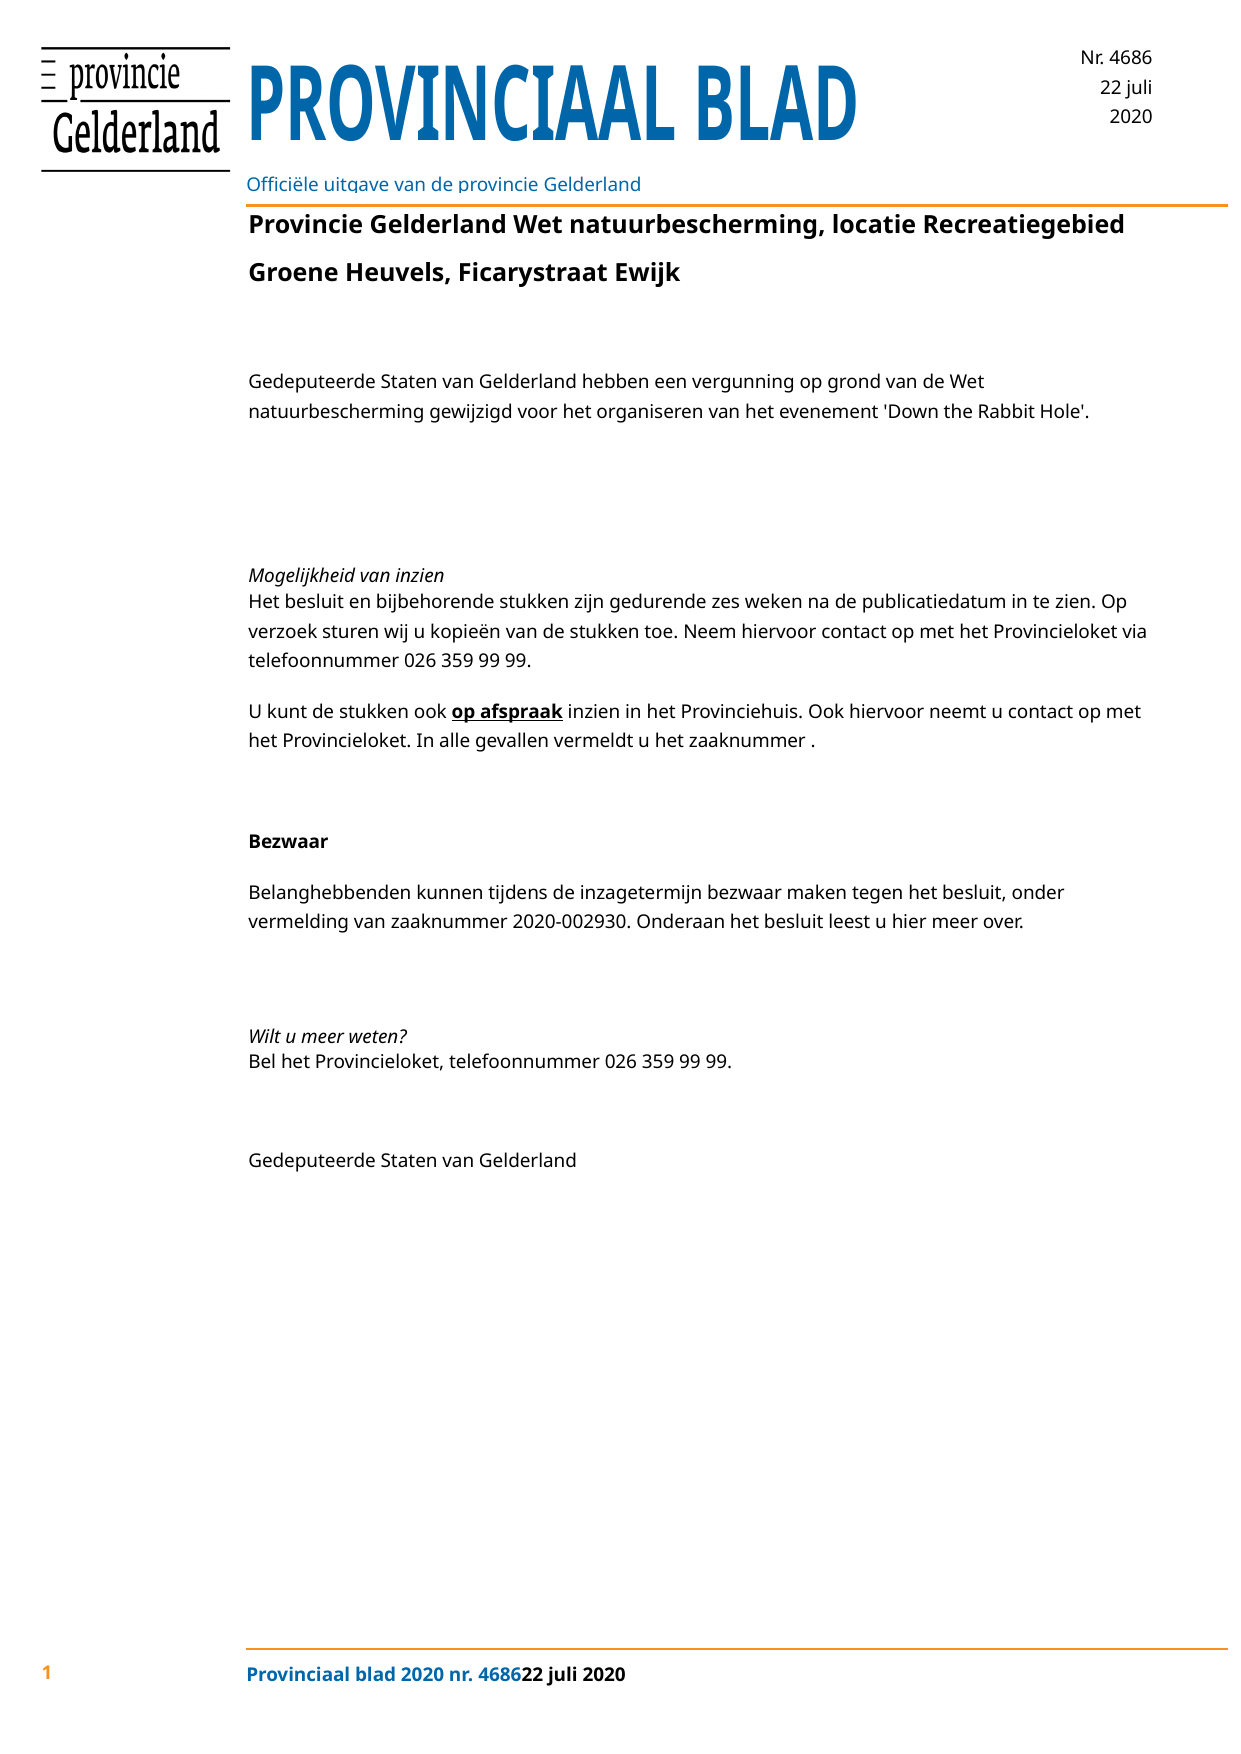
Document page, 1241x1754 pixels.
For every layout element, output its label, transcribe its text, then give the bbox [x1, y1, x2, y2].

text Provincie Gelderland Wet natuurbescherming, locatie Recreatiegebied Groene Heuvels, Ficarystraat Ewijk [248, 207, 1152, 288]
text Het besluit en bijbehorende stukken zijn gedurende zes weken na de publicatiedatum in te zien. Op verzoek sturen wij u kopieën van de stukken toe. Neem hiervoor contact op met het Provincieloket via telefoonnummer 026 359 99 99. [248, 588, 1152, 673]
text Bel het Provincieloket, telefoonnummer 026 359 99 99. [248, 1048, 1152, 1074]
text Bezwaar [248, 828, 1152, 854]
text Mogelijkheid van inzien [248, 563, 1152, 588]
text Wilt u meer weten? [248, 1023, 1152, 1048]
text Belanghebbenden kunnen tijdens de inzagetermijn bezwaar maken tegen het besluit, onder vermelding van zaaknummer 2020-002930. Onderaan het besluit leest u hier meer over. [248, 879, 1152, 934]
picture [41, 47, 231, 172]
text Gedeputeerde Staten van Gelderland hebben een vergunning op grond van de Wet natuurbescherming gewijzigd voor het organiseren van het evenement 'Down the Rabbit Hole'. [248, 368, 1152, 424]
text U kunt de stukken ook op afspraak inzien in het Provinciehuis. Ook hiervoor neemt u contact op met het Provincieloket. In alle gevallen vermeldt u het zaaknummer . [248, 698, 1152, 753]
text Gedeputeerde Staten van Gelderland [248, 1147, 1152, 1172]
